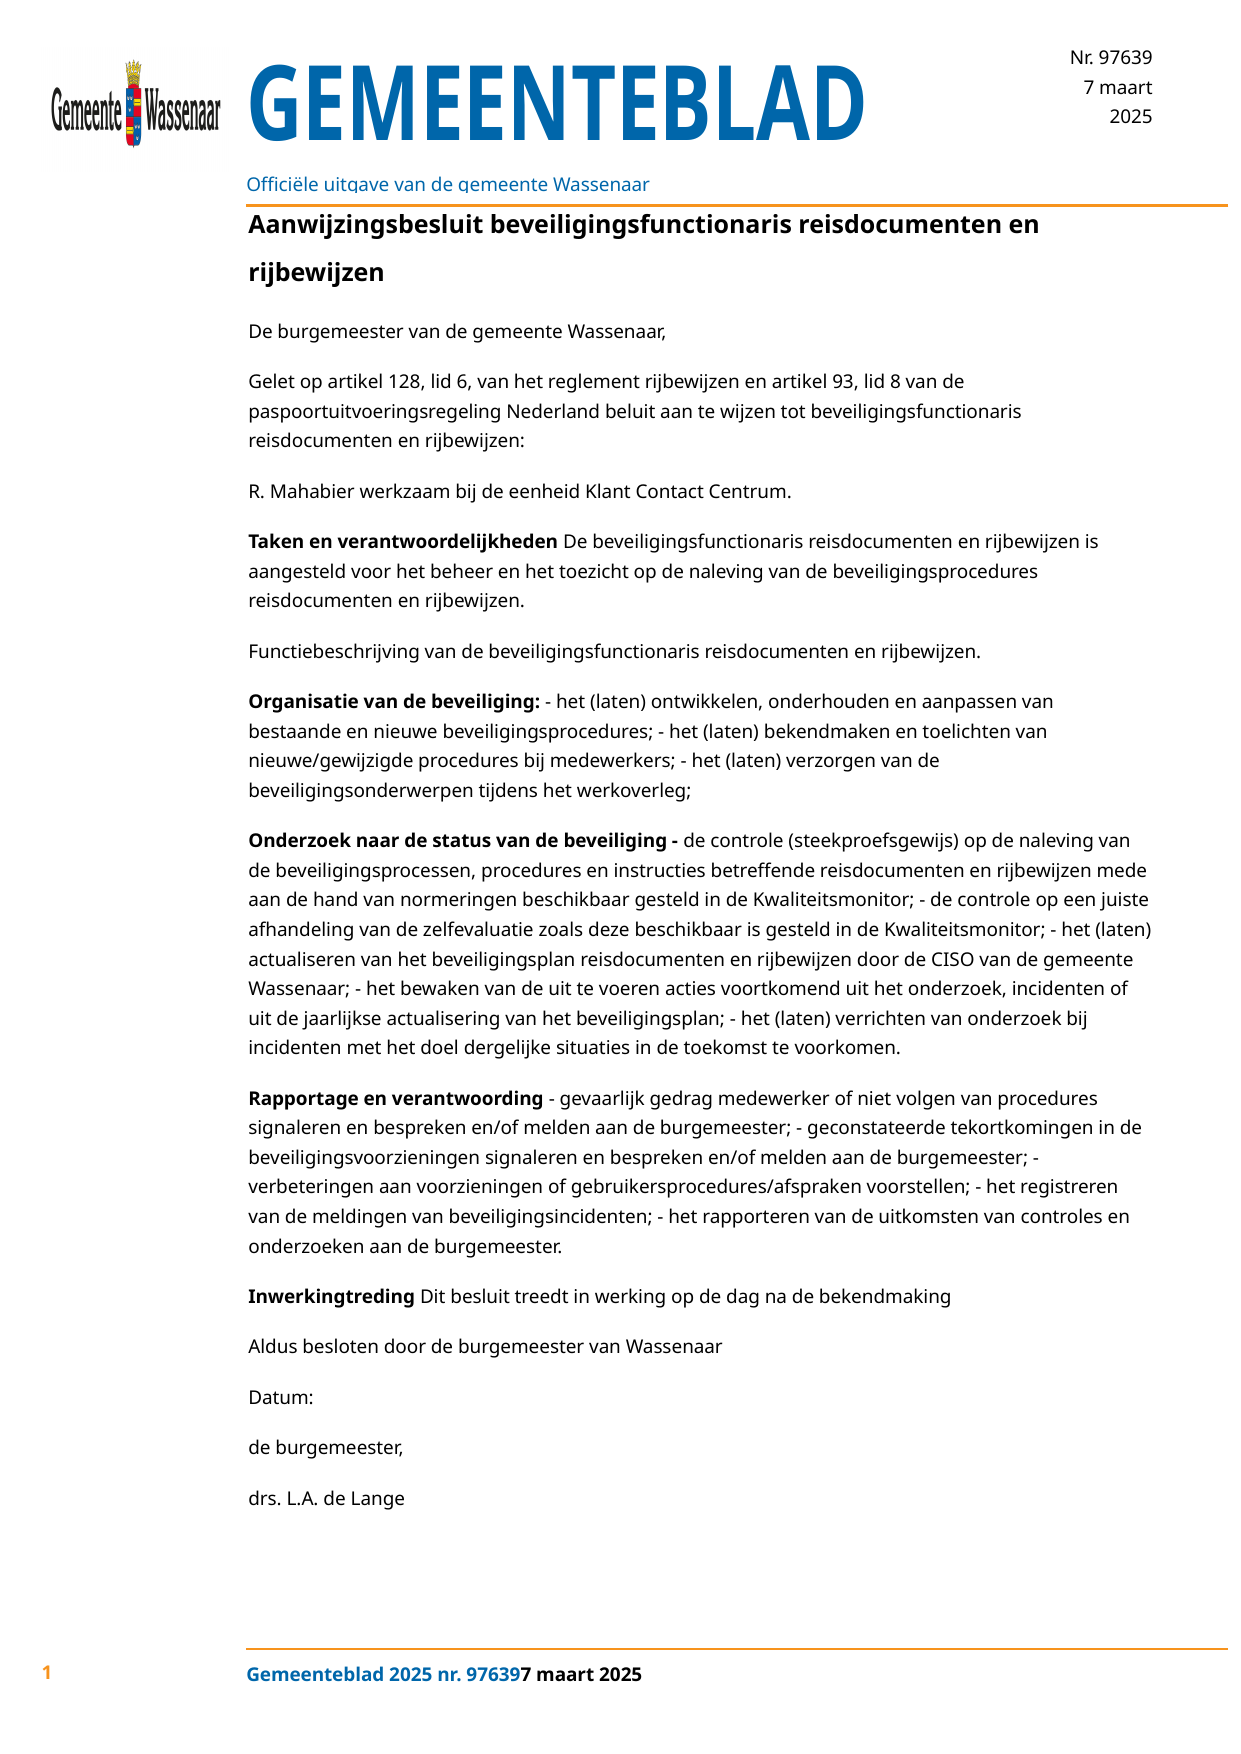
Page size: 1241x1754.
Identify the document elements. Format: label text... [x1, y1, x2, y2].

text R. Mahabier werkzaam bij de eenheid Klant Contact Centrum. [248, 478, 1152, 504]
picture [41, 47, 231, 172]
text De burgemeester van de gemeente Wassenaar, [248, 318, 1152, 344]
text Onderzoek naar de status van de beveiliging - de controle (steekproefsgewijs) op de naleving van de beveiligingsprocessen, procedures en instructies betreffende reisdocumenten en rijbewijzen mede aan de hand van normeringen beschikbaar gesteld in de Kwaliteitsmonitor; - de controle op een juiste afhandeling van de zelfevaluatie zoals deze beschikbaar is gesteld in de Kwaliteitsmonitor; - het (laten) actualiseren van het beveiligingsplan reisdocumenten en rijbewijzen door de CISO van de gemeente Wassenaar; - het bewaken van de uit te voeren acties voortkomend uit het onderzoek, incidenten of uit de jaarlijkse actualisering van het beveiligingsplan; - het (laten) verrichten van onderzoek bij incidenten met het doel dergelijke situaties in de toekomst te voorkomen. [248, 827, 1152, 1060]
text Aldus besloten door de burgemeester van Wassenaar [248, 1334, 1152, 1359]
text Inwerkingtreding Dit besluit treedt in werking op de dag na de bekendmaking [248, 1283, 1152, 1309]
text Gelet op artikel 128, lid 6, van het reglement rijbewijzen en artikel 93, lid 8 van de paspoortuitvoeringsregeling Nederland beluit aan te wijzen tot beveiligingsfunctionaris reisdocumenten en rijbewijzen: [248, 368, 1152, 453]
text de burgemeester, [248, 1434, 1152, 1460]
text Rapportage en verantwoording - gevaarlijk gedrag medewerker of niet volgen van procedures signaleren en bespreken en/of melden aan de burgemeester; - geconstateerde tekortkomingen in de beveiligingsvoorzieningen signaleren en bespreken en/of melden aan de burgemeester; - verbeteringen aan voorzieningen of gebruikersprocedures/afspraken voorstellen; - het registreren van de meldingen van beveiligingsincidenten; - het rapporteren van de uitkomsten van controles en onderzoeken aan de burgemeester. [248, 1085, 1152, 1259]
text Functiebeschrijving van de beveiligingsfunctionaris reisdocumenten en rijbewijzen. [248, 638, 1152, 664]
text drs. L.A. de Lange [248, 1485, 1152, 1511]
text Organisatie van de beveiliging: - het (laten) ontwikkelen, onderhouden en aanpassen van bestaande en nieuwe beveiligingsprocedures; - het (laten) bekendmaken en toelichten van nieuwe/gewijzigde procedures bij medewerkers; - het (laten) verzorgen van de beveiligingsonderwerpen tijdens het werkoverleg; [248, 688, 1152, 803]
text Taken en verantwoordelijkheden De beveiligingsfunctionaris reisdocumenten en rijbewijzen is aangesteld voor het beheer en het toezicht op de naleving van de beveiligingsprocedures reisdocumenten en rijbewijzen. [248, 528, 1152, 613]
text Datum: [248, 1384, 1152, 1410]
text Aanwijzingsbesluit beveiligingsfunctionaris reisdocumenten en rijbewijzen [248, 207, 1152, 288]
